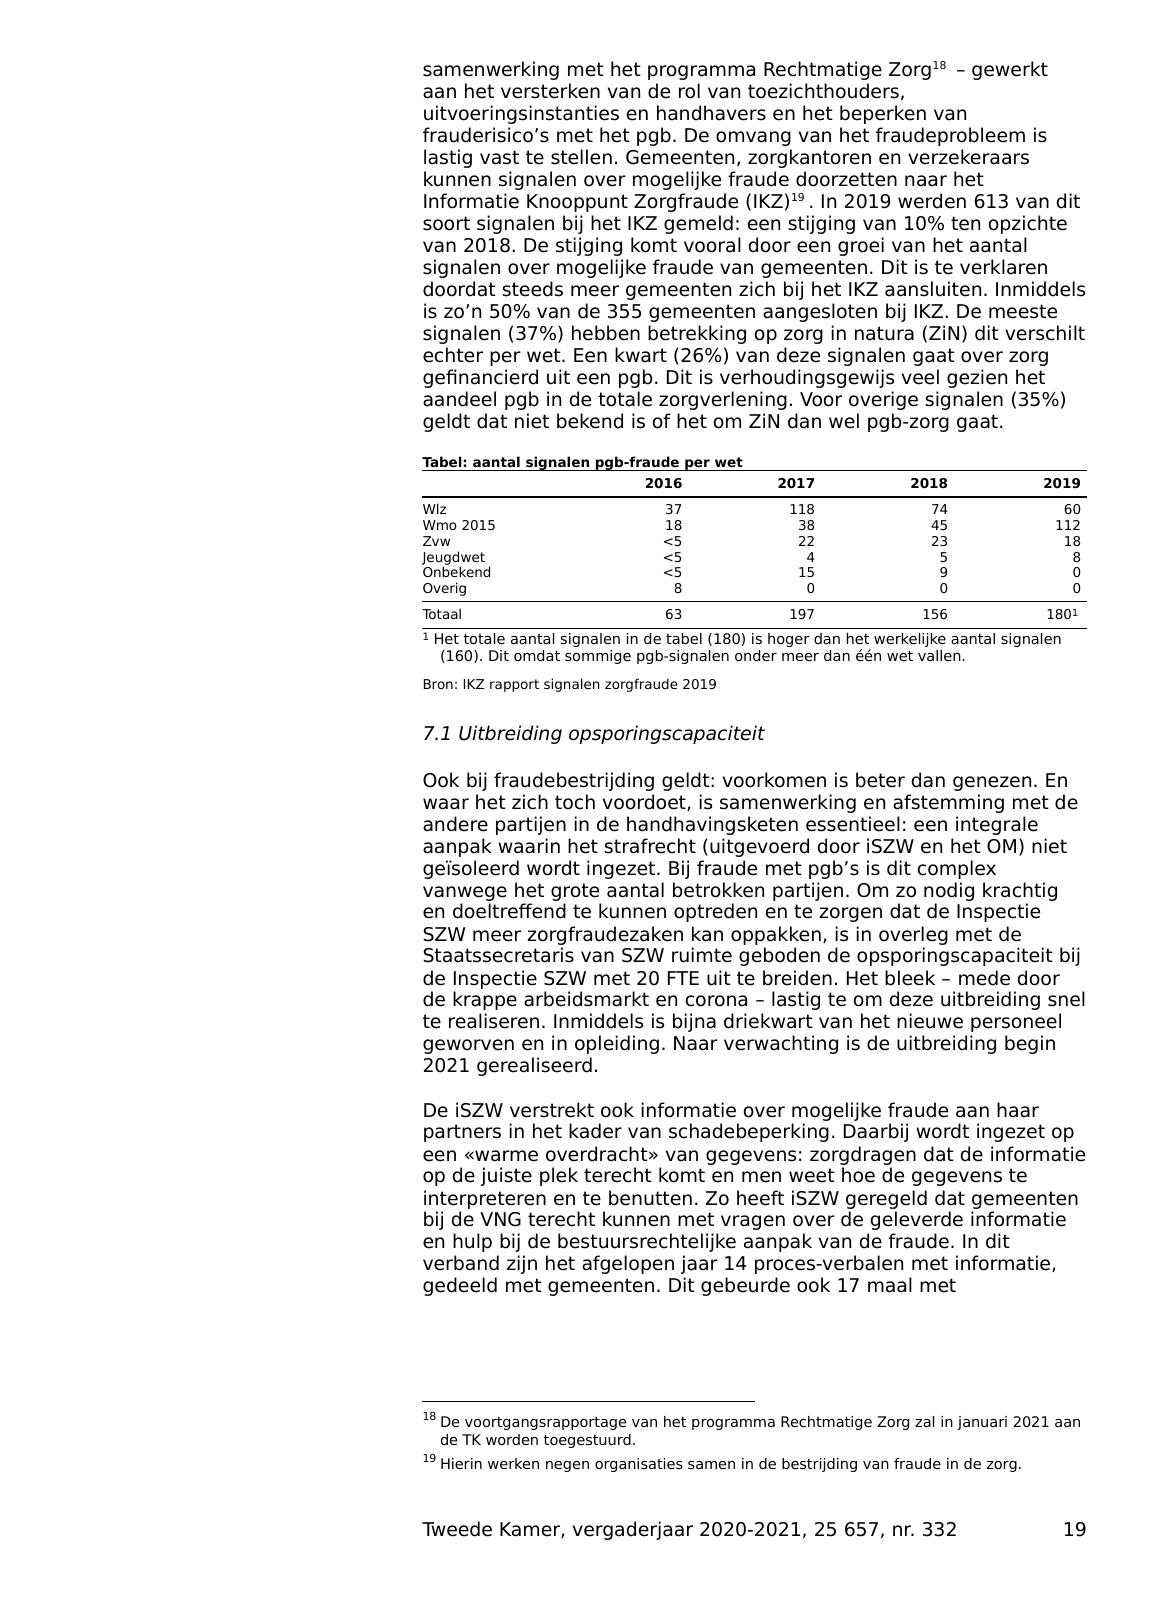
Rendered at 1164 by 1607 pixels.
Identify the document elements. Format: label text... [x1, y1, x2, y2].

table_cell 18 [954, 534, 1087, 549]
table_cell 37 [555, 498, 688, 518]
table_cell 8 [954, 549, 1087, 565]
text De voortgangsrapportage van het programma Rechtmatige Zorg zal in januari 2021 aan de TK worden toegestuurd. [422, 1410, 1087, 1449]
table_cell 60 [954, 498, 1087, 518]
table_cell 112 [954, 518, 1087, 534]
table_cell 2019 [954, 471, 1087, 496]
table_cell 2018 [821, 471, 954, 496]
table_cell 2016 [555, 471, 688, 496]
table_cell 45 [821, 518, 954, 534]
text Ook bij fraudebestrijding geldt: voorkomen is beter dan genezen. En waar het zich toch voordoet, is samenwerking en afstemming met de andere partijen in de handhavingsketen essentieel: een integrale aanpak waarin het strafrecht (uitgevoerd door iSZW en het OM) niet geïsoleerd wordt ingezet. Bij fraude met pgb’s is dit complex vanwege het grote aantal betrokken partijen. Om zo nodig krachtig en doeltreffend te kunnen optreden en te zorgen dat de Inspectie SZW meer zorgfraudezaken kan oppakken, is in overleg met de Staatssecretaris van SZW ruimte geboden de opsporingscapaciteit bij de Inspectie SZW met 20 FTE uit te breiden. Het bleek – mede door de krappe arbeidsmarkt en corona – lastig te om deze uitbreiding snel te realiseren. Inmiddels is bijna driekwart van het nieuwe personeel geworven en in opleiding. Naar verwachting is de uitbreiding begin 2021 gerealiseerd. [422, 769, 1087, 1077]
text samenwerking met het programma Rechtmatige Zorg – gewerkt aan het versterken van de rol van toezichthouders, uitvoeringsinstanties en handhavers en het beperken van frauderisico’s met het pgb. De omvang van het fraudeprobleem is lastig vast te stellen. Gemeenten, zorgkantoren en verzekeraars kunnen signalen over mogelijke fraude doorzetten naar het Informatie Knooppunt Zorgfraude (IKZ). In 2019 werden 613 van dit soort signalen bij het IKZ gemeld: een stijging van 10% ten opzichte van 2018. De stijging komt vooral door een groei van het aantal signalen over mogelijke fraude van gemeenten. Dit is te verklaren doordat steeds meer gemeenten zich bij het IKZ aansluiten. Inmiddels is zo’n 50% van de 355 gemeenten aangesloten bij IKZ. De meeste signalen (37%) hebben betrekking op zorg in natura (ZiN) dit verschilt echter per wet. Een kwart (26%) van deze signalen gaat over zorg gefinancierd uit een pgb. Dit is verhoudingsgewijs veel gezien het aandeel pgb in de totale zorgverlening. Voor overige signalen (35%) geldt dat niet bekend is of het om ZiN dan wel pgb-zorg gaat. [422, 59, 1087, 433]
table_cell 0 [821, 581, 954, 601]
table_cell Jeugdwet [422, 549, 555, 565]
table_cell 15 [688, 565, 821, 581]
table_cell 118 [688, 498, 821, 518]
table_cell 1801 [954, 602, 1087, 627]
table_cell 0 [954, 565, 1087, 581]
table_cell 197 [688, 602, 821, 627]
table_cell 22 [688, 534, 821, 549]
text Hierin werken negen organisaties samen in de bestrijding van fraude in de zorg. [422, 1452, 1087, 1474]
table_cell Totaal [422, 602, 555, 627]
table_cell 18 [555, 518, 688, 534]
table_cell 9 [821, 565, 954, 581]
table_cell <5 [555, 565, 688, 581]
table_cell 23 [821, 534, 954, 549]
table_cell Zvw [422, 534, 555, 549]
table_cell 8 [555, 581, 688, 601]
table_cell [422, 471, 555, 496]
table_cell 2017 [688, 471, 821, 496]
table_cell Overig [422, 581, 555, 601]
table_cell 0 [688, 581, 821, 601]
table_cell 156 [821, 602, 954, 627]
table_cell 63 [555, 602, 688, 627]
table_cell 5 [821, 549, 954, 565]
table_cell 4 [688, 549, 821, 565]
table_cell Wlz [422, 498, 555, 518]
table_cell 74 [821, 498, 954, 518]
text De iSZW verstrekt ook informatie over mogelijke fraude aan haar partners in het kader van schadebeperking. Daarbij wordt ingezet op een «warme overdracht» van gegevens: zorgdragen dat de informatie op de juiste plek terecht komt en men weet hoe de gegevens te interpreteren en te benutten. Zo heeft iSZW geregeld dat gemeenten bij de VNG terecht kunnen met vragen over de geleverde informatie en hulp bij de bestuursrechtelijke aanpak van de fraude. In dit verband zijn het afgelopen jaar 14 proces-verbalen met informatie, gedeeld met gemeenten. Dit gebeurde ook 17 maal met [422, 1099, 1087, 1341]
table_cell <5 [555, 549, 688, 565]
table_cell <5 [555, 534, 688, 549]
table_cell 0 [954, 581, 1087, 601]
table_cell Onbekend [422, 565, 555, 581]
table_cell 1 Het totale aantal signalen in de tabel (180) is hoger dan het werkelijke aantal signalen (160). Dit omdat sommige pgb-signalen onder meer dan één wet vallen. Bron: IKZ rapport signalen zorgfraude 2019 [422, 629, 1087, 693]
table_cell Wmo 2015 [422, 518, 555, 534]
subtitle 7.1 Uitbreiding opsporingscapaciteit [422, 723, 1087, 744]
table_header Tabel: aantal signalen pgb-fraude per wet [422, 455, 1087, 470]
table_cell 38 [688, 518, 821, 534]
